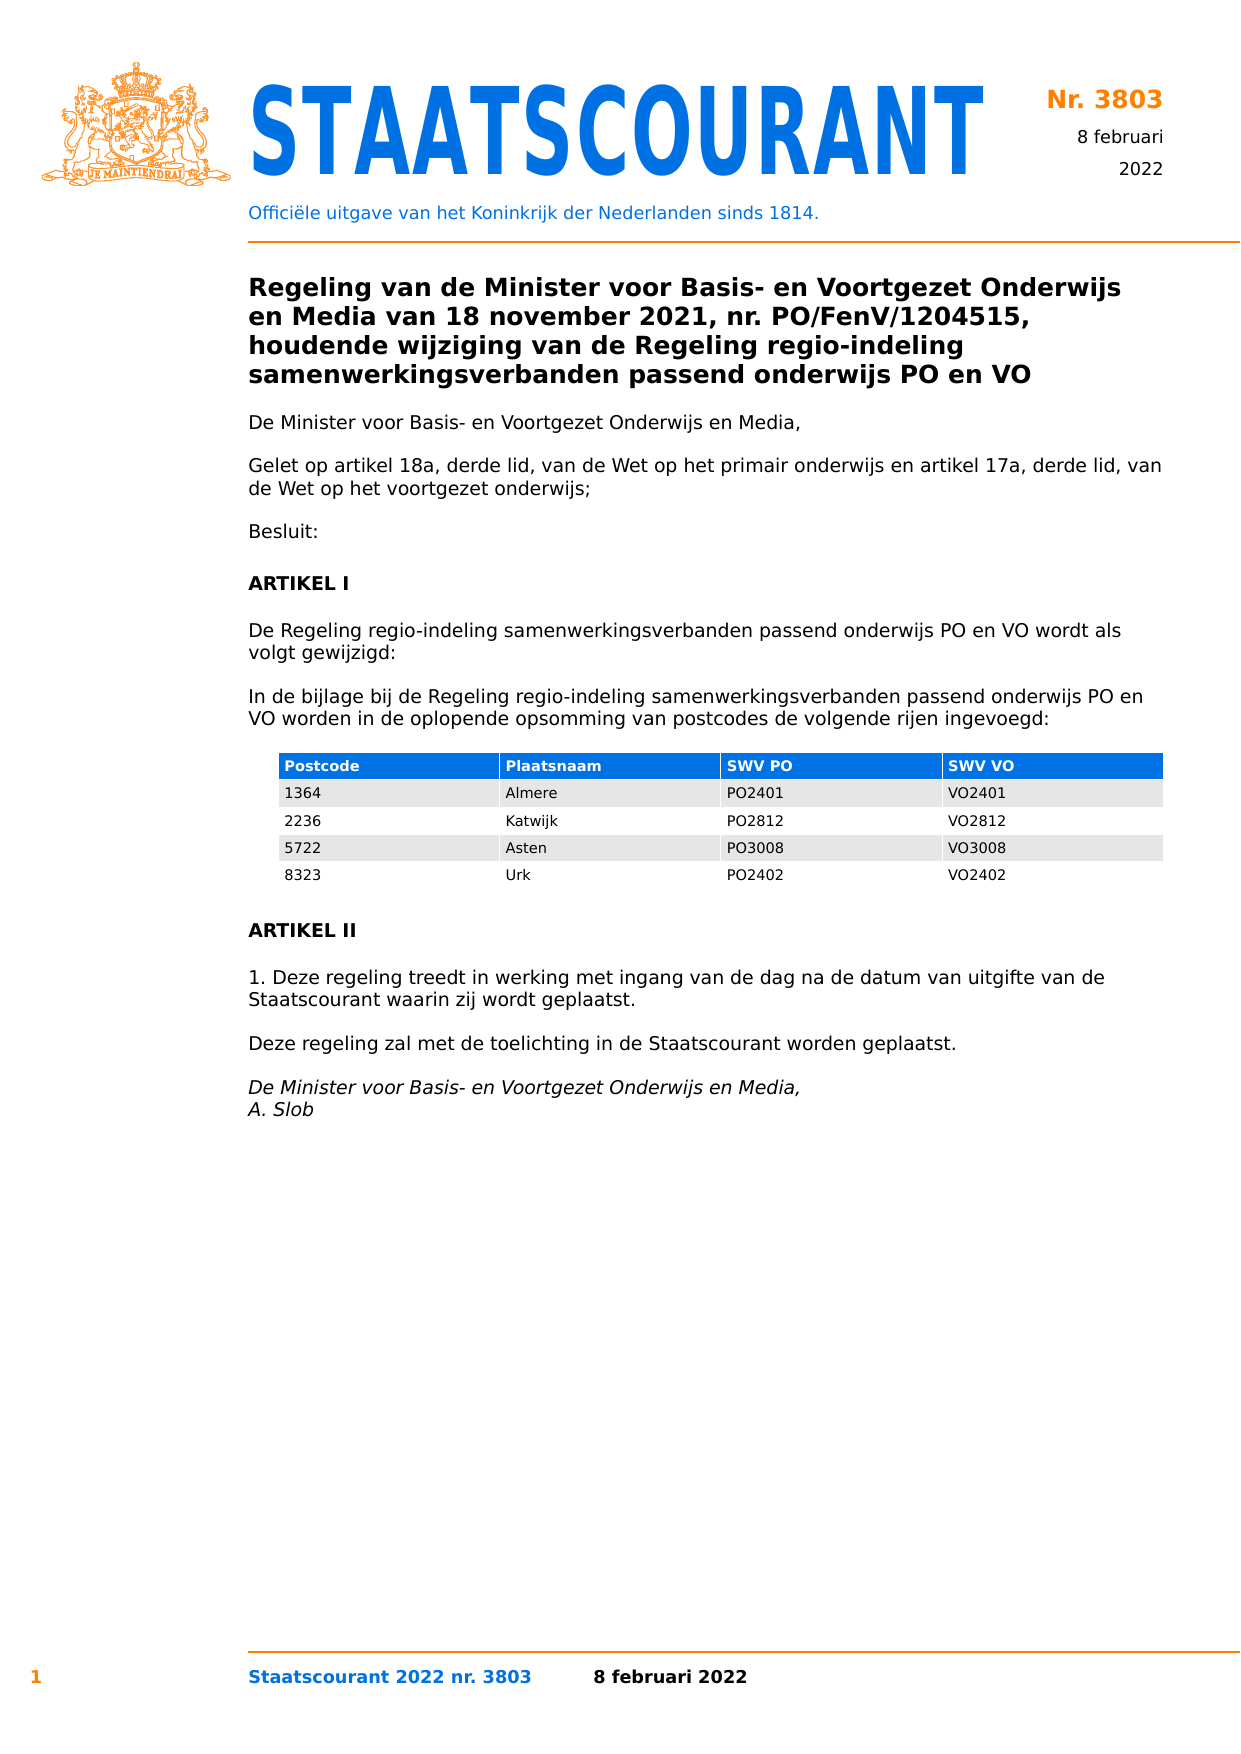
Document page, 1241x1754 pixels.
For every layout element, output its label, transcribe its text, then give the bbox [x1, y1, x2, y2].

table_cell Katwijk [500, 808, 720, 834]
text De Minister voor Basis- en Voortgezet Onderwijs en Media, [248, 412, 1163, 433]
table_cell 2236 [279, 808, 499, 834]
table_cell VO2402 [943, 863, 1163, 889]
table_header STAATSCOURANT [248, 62, 998, 203]
text Deze regeling zal met de toelichting in de Staatscourant worden geplaatst. [248, 1033, 1163, 1055]
picture [41, 62, 231, 186]
subtitle ARTIKEL II [248, 920, 1163, 942]
table_header SWV VO [943, 753, 1163, 779]
text De Minister voor Basis- en Voortgezet Onderwijs en Media, A. Slob [248, 1077, 1163, 1121]
table_cell 5722 [279, 835, 499, 861]
table_cell PO3008 [721, 835, 942, 861]
table_cell Urk [500, 863, 720, 889]
table_header Postcode [279, 753, 499, 779]
table_cell PO2402 [721, 863, 942, 889]
table_header Nr. 3803 [998, 62, 1240, 121]
table_header [25, 62, 248, 241]
text De Regeling regio-indeling samenwerkingsverbanden passend onderwijs PO en VO wordt als volgt gewijzigd: [248, 620, 1163, 664]
text 1. Deze regeling treedt in werking met ingang van de dag na de datum van uitgifte van de Staatscourant waarin zij wordt geplaatst. [248, 967, 1163, 1011]
table_cell Asten [500, 835, 720, 861]
table_cell 2022 [998, 153, 1240, 203]
table_cell Officiële uitgave van het Koninkrijk der Nederlanden sinds 1814. [248, 203, 1240, 241]
table_cell PO2401 [721, 780, 942, 807]
table_cell VO3008 [943, 835, 1163, 861]
table_header Plaatsnaam [500, 753, 720, 779]
table_cell Almere [500, 780, 720, 807]
table_cell VO2401 [943, 780, 1163, 807]
subtitle Regeling van de Minister voor Basis- en Voortgezet Onderwijs en Media van 18 november 2021, nr. PO/FenV/1204515, houdende wijziging van de Regeling regio-indeling samenwerkingsverbanden passend onderwijs PO en VO [248, 273, 1163, 390]
table_cell 8 februari [998, 121, 1240, 153]
subtitle ARTIKEL I [248, 573, 1163, 595]
text In de bijlage bij de Regeling regio-indeling samenwerkingsverbanden passend onderwijs PO en VO worden in de oplopende opsomming van postcodes de volgende rijen ingevoegd: [248, 686, 1163, 730]
table_cell VO2812 [943, 808, 1163, 834]
text Gelet op artikel 18a, derde lid, van de Wet op het primair onderwijs en artikel 17a, derde lid, van de Wet op het voortgezet onderwijs; [248, 455, 1163, 499]
table_cell 1364 [279, 780, 499, 807]
table_cell 8323 [279, 863, 499, 889]
text Besluit: [248, 521, 1163, 543]
table_header SWV PO [721, 753, 942, 779]
table_cell PO2812 [721, 808, 942, 834]
